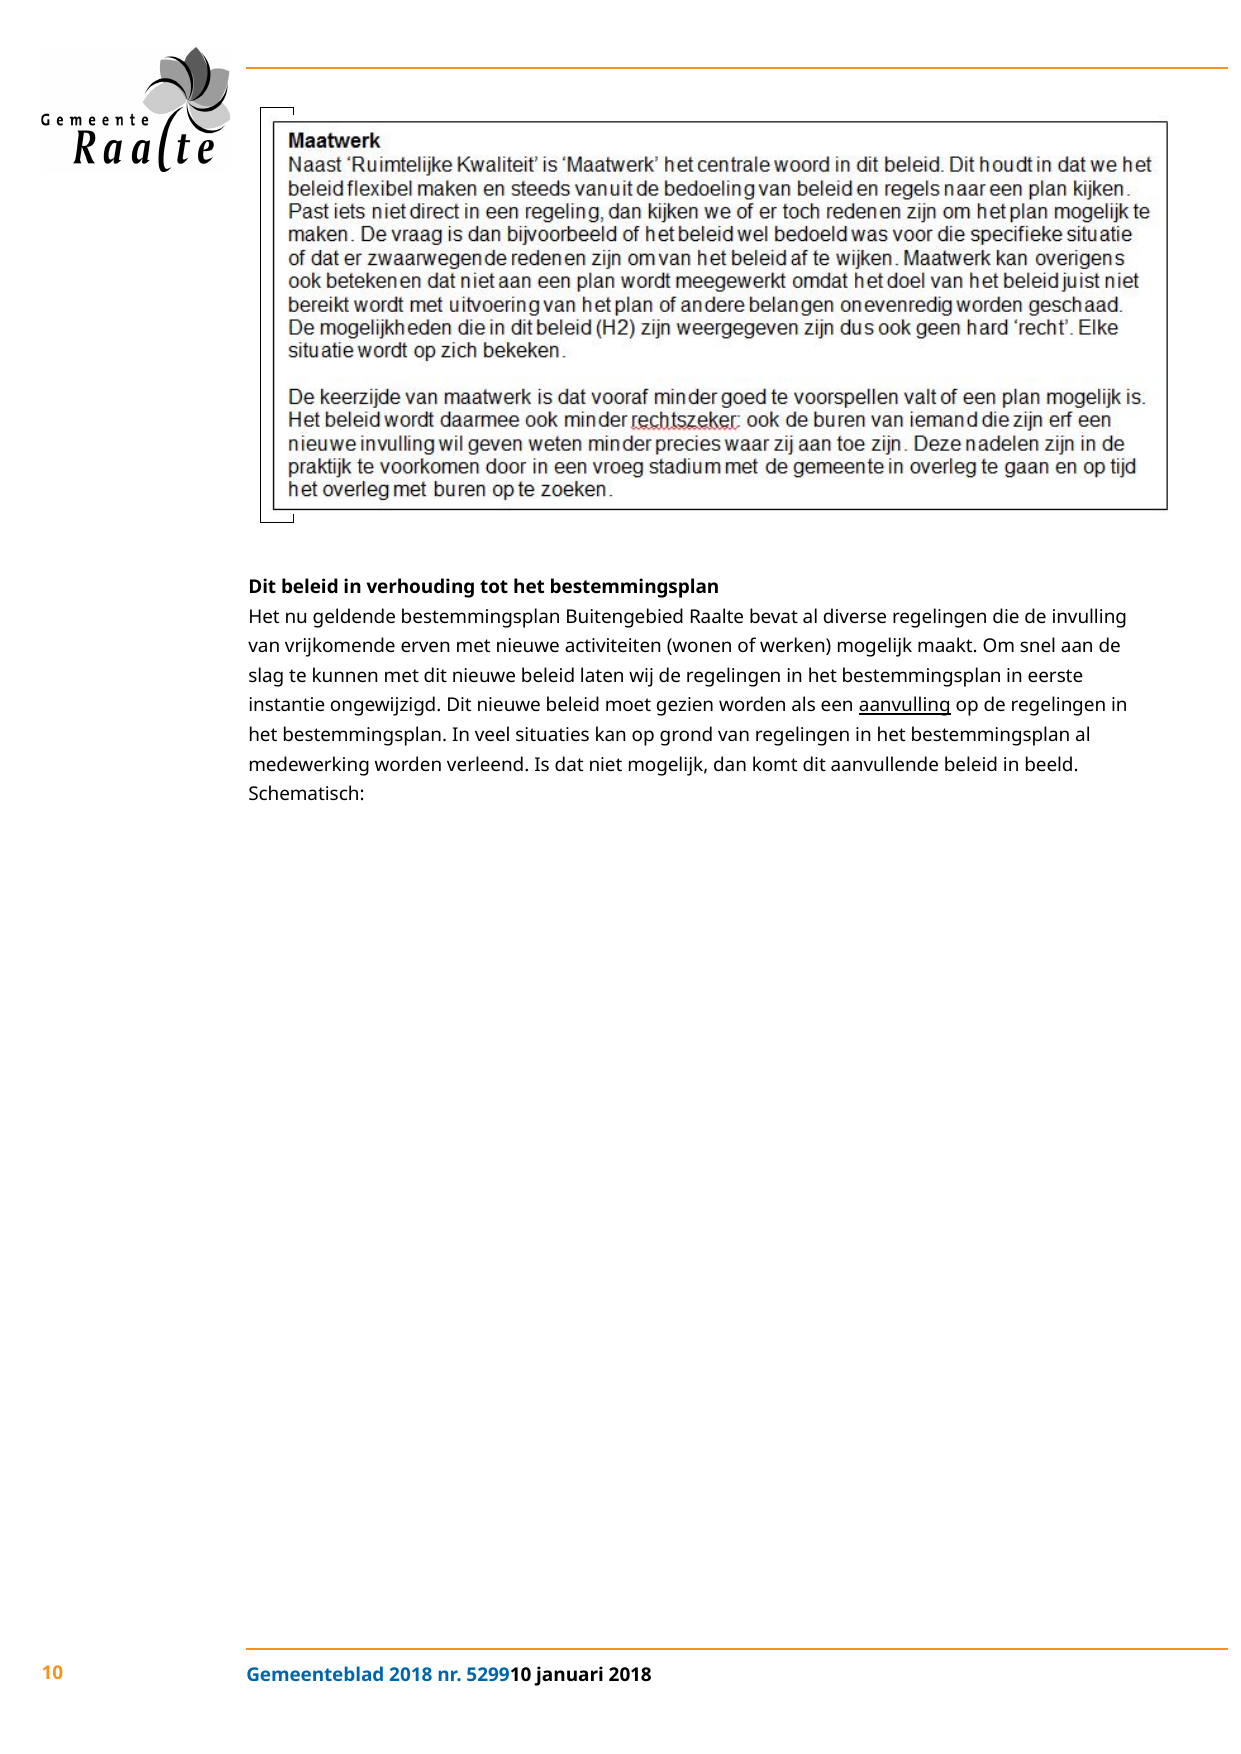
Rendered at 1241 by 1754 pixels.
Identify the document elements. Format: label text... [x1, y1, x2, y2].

picture [41, 47, 231, 172]
text Schematisch: [248, 780, 1152, 806]
picture [268, 115, 1173, 514]
text Dit beleid in verhouding tot het bestemmingsplan [248, 573, 1152, 599]
text Het nu geldende bestemmingsplan Buitengebied Raalte bevat al diverse regelingen die de invulling van vrijkomende erven met nieuwe activiteiten (wonen of werken) mogelijk maakt. Om snel aan de slag te kunnen met dit nieuwe beleid laten wij de regelingen in het bestemmingsplan in eerste instantie ongewijzigd. Dit nieuwe beleid moet gezien worden als een aanvulling op de regelingen in het bestemmingsplan. In veel situaties kan op grond van regelingen in het bestemmingsplan al medewerking worden verleend. Is dat niet mogelijk, dan komt dit aanvullende beleid in beeld. [248, 603, 1152, 777]
